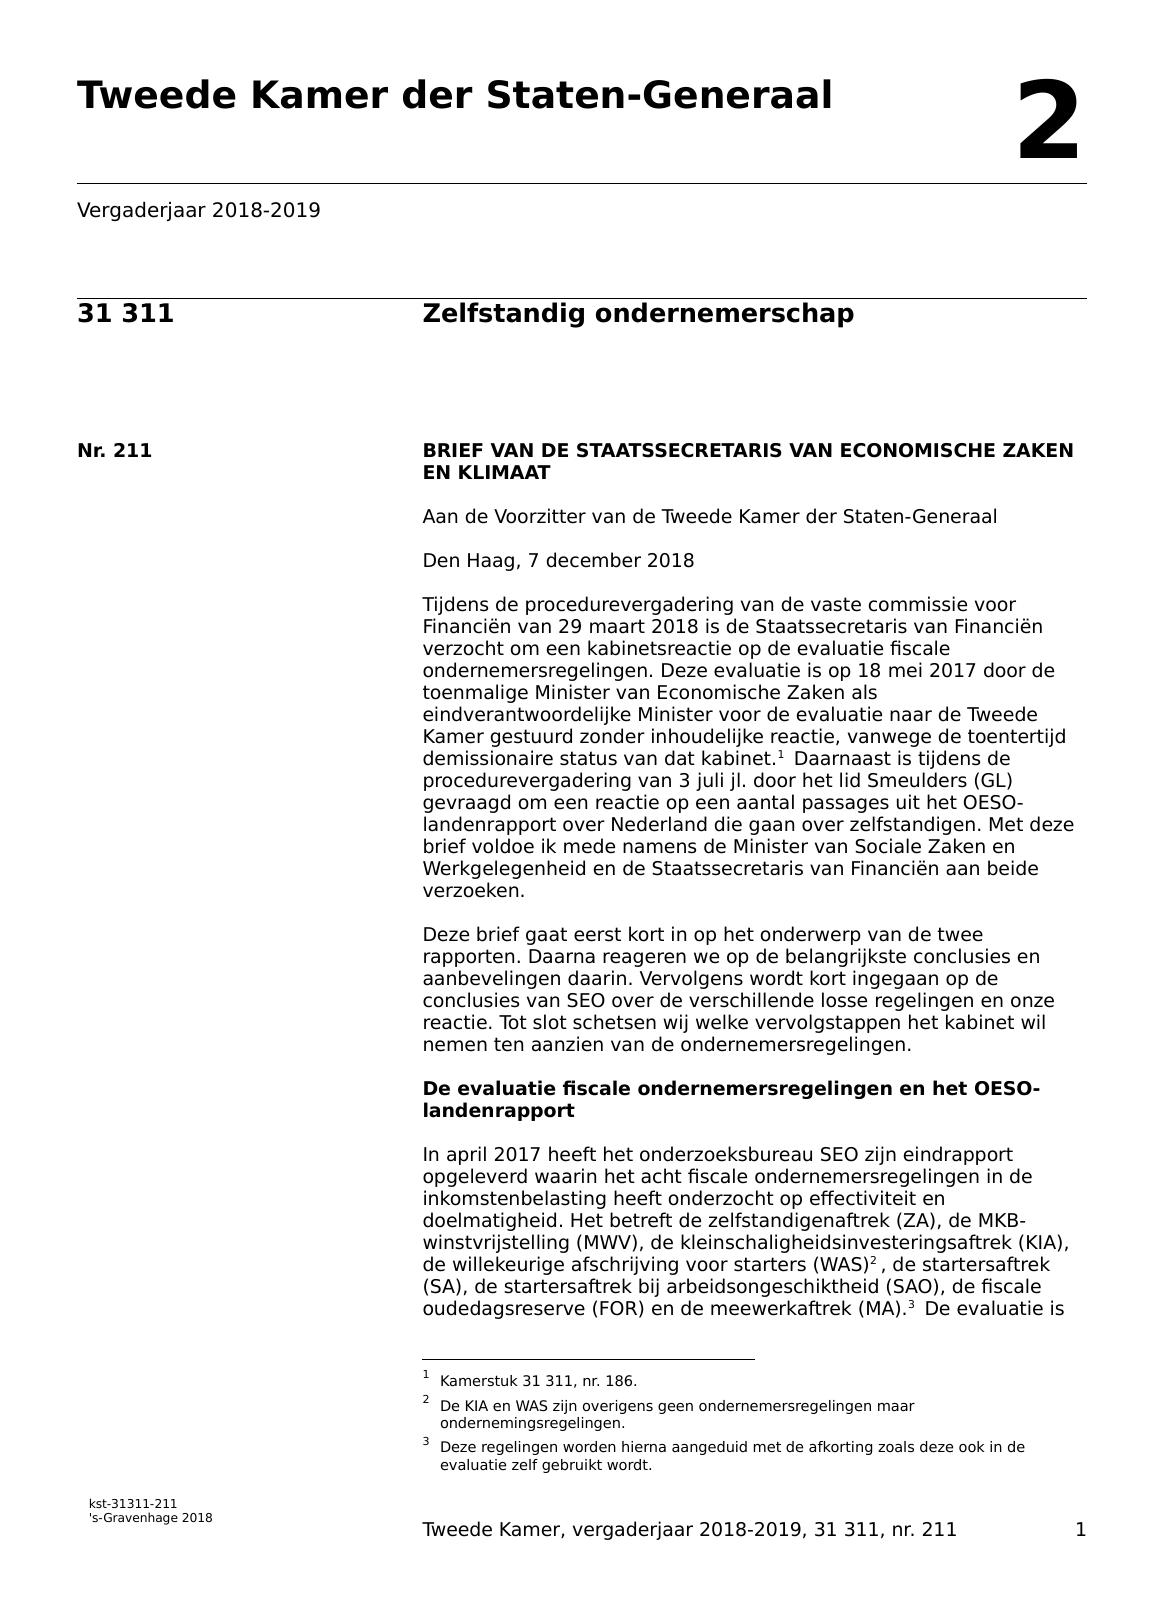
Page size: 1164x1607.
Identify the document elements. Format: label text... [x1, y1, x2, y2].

subtitle Nr. 211 BRIEF VAN DE STAATSSECRETARIS VAN ECONOMISCHE ZAKEN EN KLIMAAT [77, 440, 1087, 484]
table_header Tweede Kamer der Staten-Generaal [77, 59, 886, 183]
text Aan de Voorzitter van de Tweede Kamer der Staten-Generaal [422, 506, 1087, 528]
subtitle De evaluatie fiscale ondernemersregelingen en het OESO-landenrapport [422, 1078, 1087, 1122]
text De KIA en WAS zijn overigens geen ondernemersregelingen maar ondernemingsregelingen. [422, 1393, 1087, 1432]
table_cell Vergaderjaar 2018-2019 [77, 184, 1087, 298]
table_header 2 [886, 59, 1087, 183]
text In april 2017 heeft het onderzoeksbureau SEO zijn eindrapport opgeleverd waarin het acht fiscale ondernemersregelingen in de inkomstenbelasting heeft onderzocht op effectiviteit en doelmatigheid. Het betreft de zelfstandigenaftrek (ZA), de MKB-winstvrijstelling (MWV), de kleinschaligheidsinvesteringsaftrek (KIA), de willekeurige afschrijving voor starters (WAS), de startersaftrek (SA), de startersaftrek bij arbeidsongeschiktheid (SAO), de fiscale oudedagsreserve (FOR) en de meewerkaftrek (MA). De evaluatie is [422, 1144, 1087, 1320]
text Deze regelingen worden hierna aangeduid met de afkorting zoals deze ook in de evaluatie zelf gebruikt wordt. [422, 1435, 1087, 1474]
text 's-Gravenhage 2018 [88, 1511, 323, 1525]
text Deze brief gaat eerst kort in op het onderwerp van de twee rapporten. Daarna reageren we op de belangrijkste conclusies en aanbevelingen daarin. Vervolgens wordt kort ingegaan op de conclusies van SEO over de verschillende losse regelingen en onze reactie. Tot slot schetsen wij welke vervolgstappen het kabinet wil nemen ten aanzien van de ondernemersregelingen. [422, 924, 1087, 1056]
text Kamerstuk 31 311, nr. 186. [422, 1368, 1087, 1391]
text Den Haag, 7 december 2018 [422, 550, 1087, 572]
subtitle 31 311 Zelfstandig ondernemerschap [77, 299, 1087, 329]
text Tijdens de procedurevergadering van de vaste commissie voor Financiën van 29 maart 2018 is de Staatssecretaris van Financiën verzocht om een kabinetsreactie op de evaluatie fiscale ondernemersregelingen. Deze evaluatie is op 18 mei 2017 door de toenmalige Minister van Economische Zaken als eindverantwoordelijke Minister voor de evaluatie naar de Tweede Kamer gestuurd zonder inhoudelijke reactie, vanwege de toentertijd demissionaire status van dat kabinet. Daarnaast is tijdens de procedurevergadering van 3 juli jl. door het lid Smeulders (GL) gevraagd om een reactie op een aantal passages uit het OESO-landenrapport over Nederland die gaan over zelfstandigen. Met deze brief voldoe ik mede namens de Minister van Sociale Zaken en Werkgelegenheid en de Staatssecretaris van Financiën aan beide verzoeken. [422, 594, 1087, 902]
text kst-31311-211 [88, 1497, 323, 1511]
